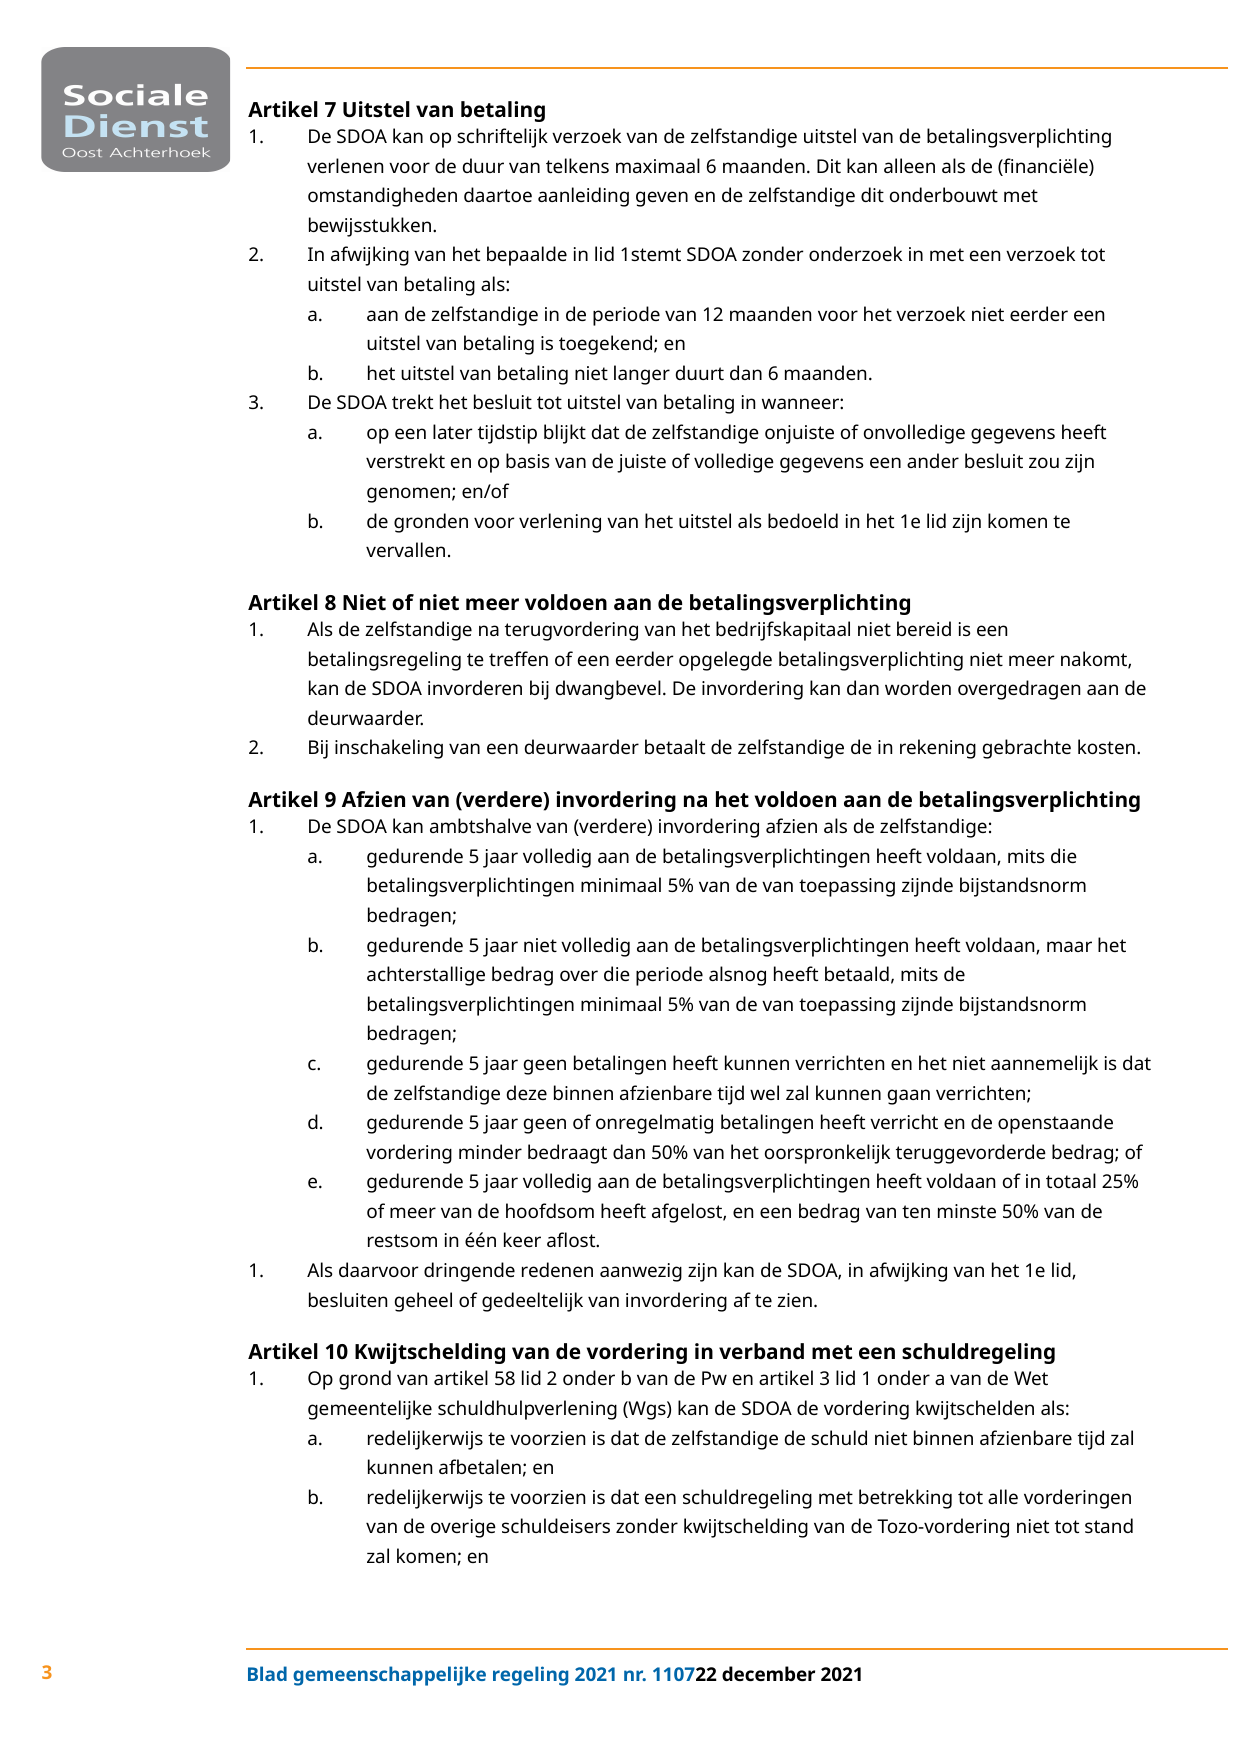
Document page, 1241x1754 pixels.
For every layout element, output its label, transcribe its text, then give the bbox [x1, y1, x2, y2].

list De SDOA kan ambtshalve van (verdere) invordering afzien als de zelfstandige: [248, 813, 1152, 839]
text Artikel 8 Niet of niet meer voldoen aan de betalingsverplichting [248, 588, 1152, 616]
list gedurende 5 jaar geen of onregelmatig betalingen heeft verricht en de openstaande vordering minder bedraagt dan 50% van het oorspronkelijk teruggevorderde bedrag; of [307, 1109, 1152, 1164]
list gedurende 5 jaar geen betalingen heeft kunnen verrichten en het niet aannemelijk is dat de zelfstandige deze binnen afzienbare tijd wel zal kunnen gaan verrichten; [307, 1050, 1152, 1105]
list In afwijking van het bepaalde in lid 1stemt SDOA zonder onderzoek in met een verzoek tot uitstel van betaling als: [248, 242, 1152, 297]
list gedurende 5 jaar volledig aan de betalingsverplichtingen heeft voldaan of in totaal 25% of meer van de hoofdsom heeft afgelost, en een bedrag van ten minste 50% van de restsom in één keer aflost. [307, 1168, 1152, 1253]
picture [41, 47, 231, 172]
list gedurende 5 jaar niet volledig aan de betalingsverplichtingen heeft voldaan, maar het achterstallige bedrag over die periode alsnog heeft betaald, mits de betalingsverplichtingen minimaal 5% van de van toepassing zijnde bijstandsnorm bedragen; [307, 932, 1152, 1046]
list Als daarvoor dringende redenen aanwezig zijn kan de SDOA, in afwijking van het 1e lid, besluiten geheel of gedeeltelijk van invordering af te zien. [248, 1257, 1152, 1312]
list gedurende 5 jaar volledig aan de betalingsverplichtingen heeft voldaan, mits die betalingsverplichtingen minimaal 5% van de van toepassing zijnde bijstandsnorm bedragen; [307, 843, 1152, 928]
text Artikel 10 Kwijtschelding van de vordering in verband met een schuldregeling [248, 1337, 1152, 1366]
list De SDOA kan op schriftelijk verzoek van de zelfstandige uitstel van de betalingsverplichting verlenen voor de duur van telkens maximaal 6 maanden. Dit kan alleen als de (financiële) omstandigheden daartoe aanleiding geven en de zelfstandige dit onderbouwt met bewijsstukken. [248, 123, 1152, 238]
list de gronden voor verlening van het uitstel als bedoeld in het 1e lid zijn komen te vervallen. [307, 508, 1152, 563]
text Artikel 7 Uitstel van betaling [248, 95, 1152, 123]
list De SDOA trekt het besluit tot uitstel van betaling in wanneer: [248, 389, 1152, 415]
list Bij inschakeling van een deurwaarder betaalt de zelfstandige de in rekening gebrachte kosten. [248, 734, 1152, 760]
list aan de zelfstandige in de periode van 12 maanden voor het verzoek niet eerder een uitstel van betaling is toegekend; en [307, 301, 1152, 356]
list redelijkerwijs te voorzien is dat de zelfstandige de schuld niet binnen afzienbare tijd zal kunnen afbetalen; en [307, 1425, 1152, 1480]
text Artikel 9 Afzien van (verdere) invordering na het voldoen aan de betalingsverplichting [248, 785, 1152, 813]
list het uitstel van betaling niet langer duurt dan 6 maanden. [307, 360, 1152, 386]
list op een later tijdstip blijkt dat de zelfstandige onjuiste of onvolledige gegevens heeft verstrekt en op basis van de juiste of volledige gegevens een ander besluit zou zijn genomen; en/of [307, 419, 1152, 504]
list Als de zelfstandige na terugvordering van het bedrijfskapitaal niet bereid is een betalingsregeling te treffen of een eerder opgelegde betalingsverplichting niet meer nakomt, kan de SDOA invorderen bij dwangbevel. De invordering kan dan worden overgedragen aan de deurwaarder. [248, 616, 1152, 731]
list redelijkerwijs te voorzien is dat een schuldregeling met betrekking tot alle vorderingen van de overige schuldeisers zonder kwijtschelding van de Tozo-vordering niet tot stand zal komen; en [307, 1484, 1152, 1569]
list Op grond van artikel 58 lid 2 onder b van de Pw en artikel 3 lid 1 onder a van de Wet gemeentelijke schuldhulpverlening (Wgs) kan de SDOA de vordering kwijtschelden als: [248, 1366, 1152, 1421]
